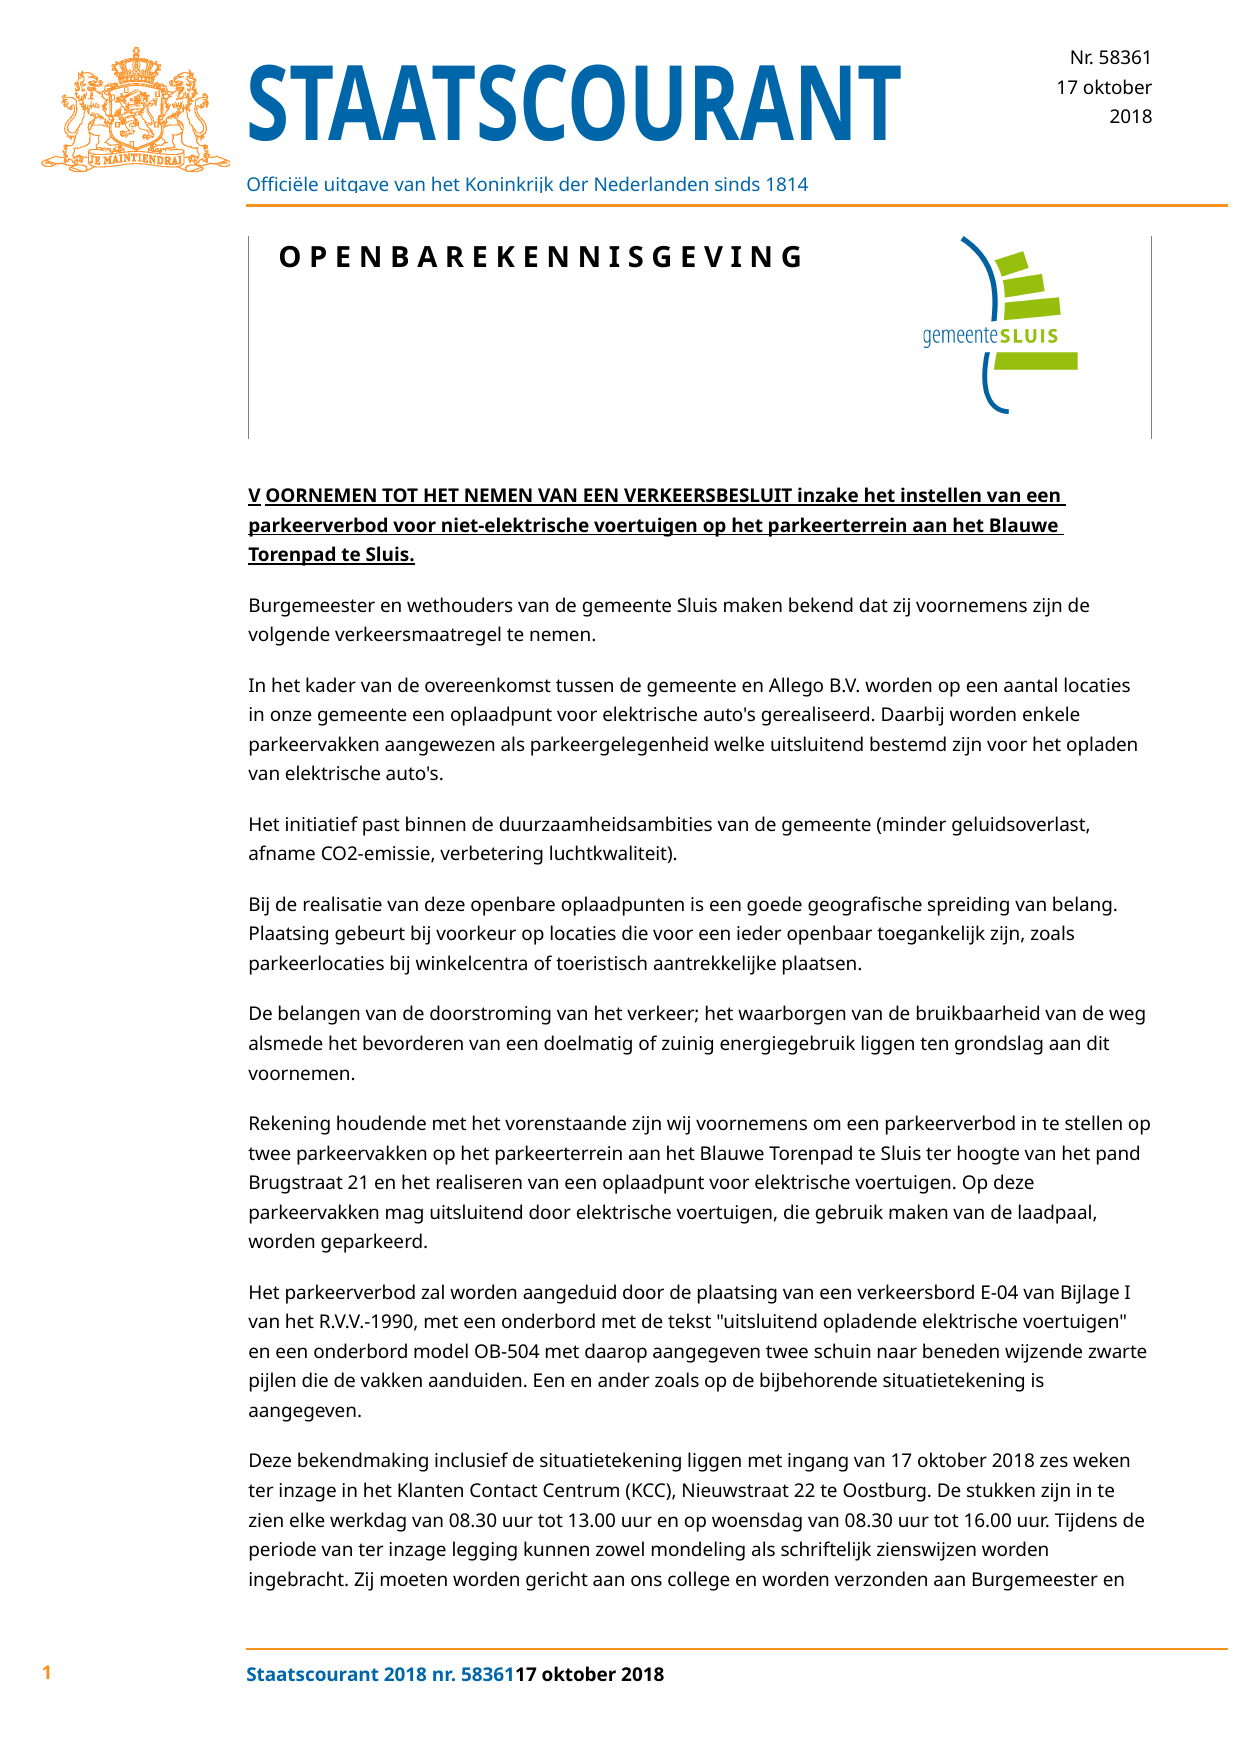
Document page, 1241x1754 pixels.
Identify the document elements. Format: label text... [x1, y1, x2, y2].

table_header O P E N B A R E K E N N I S G E V I N G [249, 236, 850, 439]
text In het kader van de overeenkomst tussen de gemeente en Allego B.V. worden op een aantal locaties in onze gemeente een oplaadpunt voor elektrische auto's gerealiseerd. Daarbij worden enkele parkeervakken aangewezen als parkeergelegenheid welke uitsluitend bestemd zijn voor het opladen van elektrische auto's. [248, 672, 1152, 786]
text Rekening houdende met het vorenstaande zijn wij voornemens om een parkeerverbod in te stellen op twee parkeervakken op het parkeerterrein aan het Blauwe Torenpad te Sluis ter hoogte van het pand Brugstraat 21 en het realiseren van een oplaadpunt voor elektrische voertuigen. Op deze parkeervakken mag uitsluitend door elektrische voertuigen, die gebruik maken van de laadpaal, worden geparkeerd. [248, 1110, 1152, 1254]
table_header [850, 414, 1151, 439]
text Burgemeester en wethouders van de gemeente Sluis maken bekend dat zij voornemens zijn de volgende verkeersmaatregel te nemen. [248, 592, 1152, 647]
text Het initiatief past binnen de duurzaamheidsambities van de gemeente (minder geluidsoverlast, afname CO2-emissie, verbetering luchtkwaliteit). [248, 811, 1152, 866]
text De belangen van de doorstroming van het verkeer; het waarborgen van de bruikbaarheid van de weg alsmede het bevorderen van een doelmatig of zuinig energiegebruik liggen ten grondslag aan dit voornemen. [248, 1001, 1152, 1086]
text V OORNEMEN TOT HET NEMEN VAN EEN VERKEERSBESLUIT inzake het instellen van een parkeerverbod voor niet-elektrische voertuigen op het parkeerterrein aan het Blauwe Torenpad te Sluis. [248, 482, 1152, 567]
text Deze bekendmaking inclusief de situatietekening liggen met ingang van 17 oktober 2018 zes weken ter inzage in het Klanten Contact Centrum (KCC), Nieuwstraat 22 te Oostburg. De stukken zijn in te zien elke werkdag van 08.30 uur tot 13.00 uur en op woensdag van 08.30 uur tot 16.00 uur. Tijdens de periode van ter inzage legging kunnen zowel mondeling als schriftelijk zienswijzen worden ingebracht. Zij moeten worden gericht aan ons college en worden verzonden aan Burgemeester en [248, 1448, 1152, 1592]
text Bij de realisatie van deze openbare oplaadpunten is een goede geografische spreiding van belang. Plaatsing gebeurt bij voorkeur op locaties die voor een ieder openbaar toegankelijk zijn, zoals parkeerlocaties bij winkelcentra of toeristisch aantrekkelijke plaatsen. [248, 891, 1152, 976]
picture [41, 47, 231, 172]
picture [923, 236, 1078, 414]
table_header [850, 236, 923, 413]
table_header [1078, 236, 1151, 413]
text Het parkeerverbod zal worden aangeduid door de plaatsing van een verkeersbord E-04 van Bijlage I van het R.V.V.-1990, met een onderbord met de tekst "uitsluitend opladende elektrische voertuigen" en een onderbord model OB-504 met daarop aangegeven twee schuin naar beneden wijzende zwarte pijlen die de vakken aanduiden. Een en ander zoals op de bijbehorende situatietekening is aangegeven. [248, 1279, 1152, 1423]
